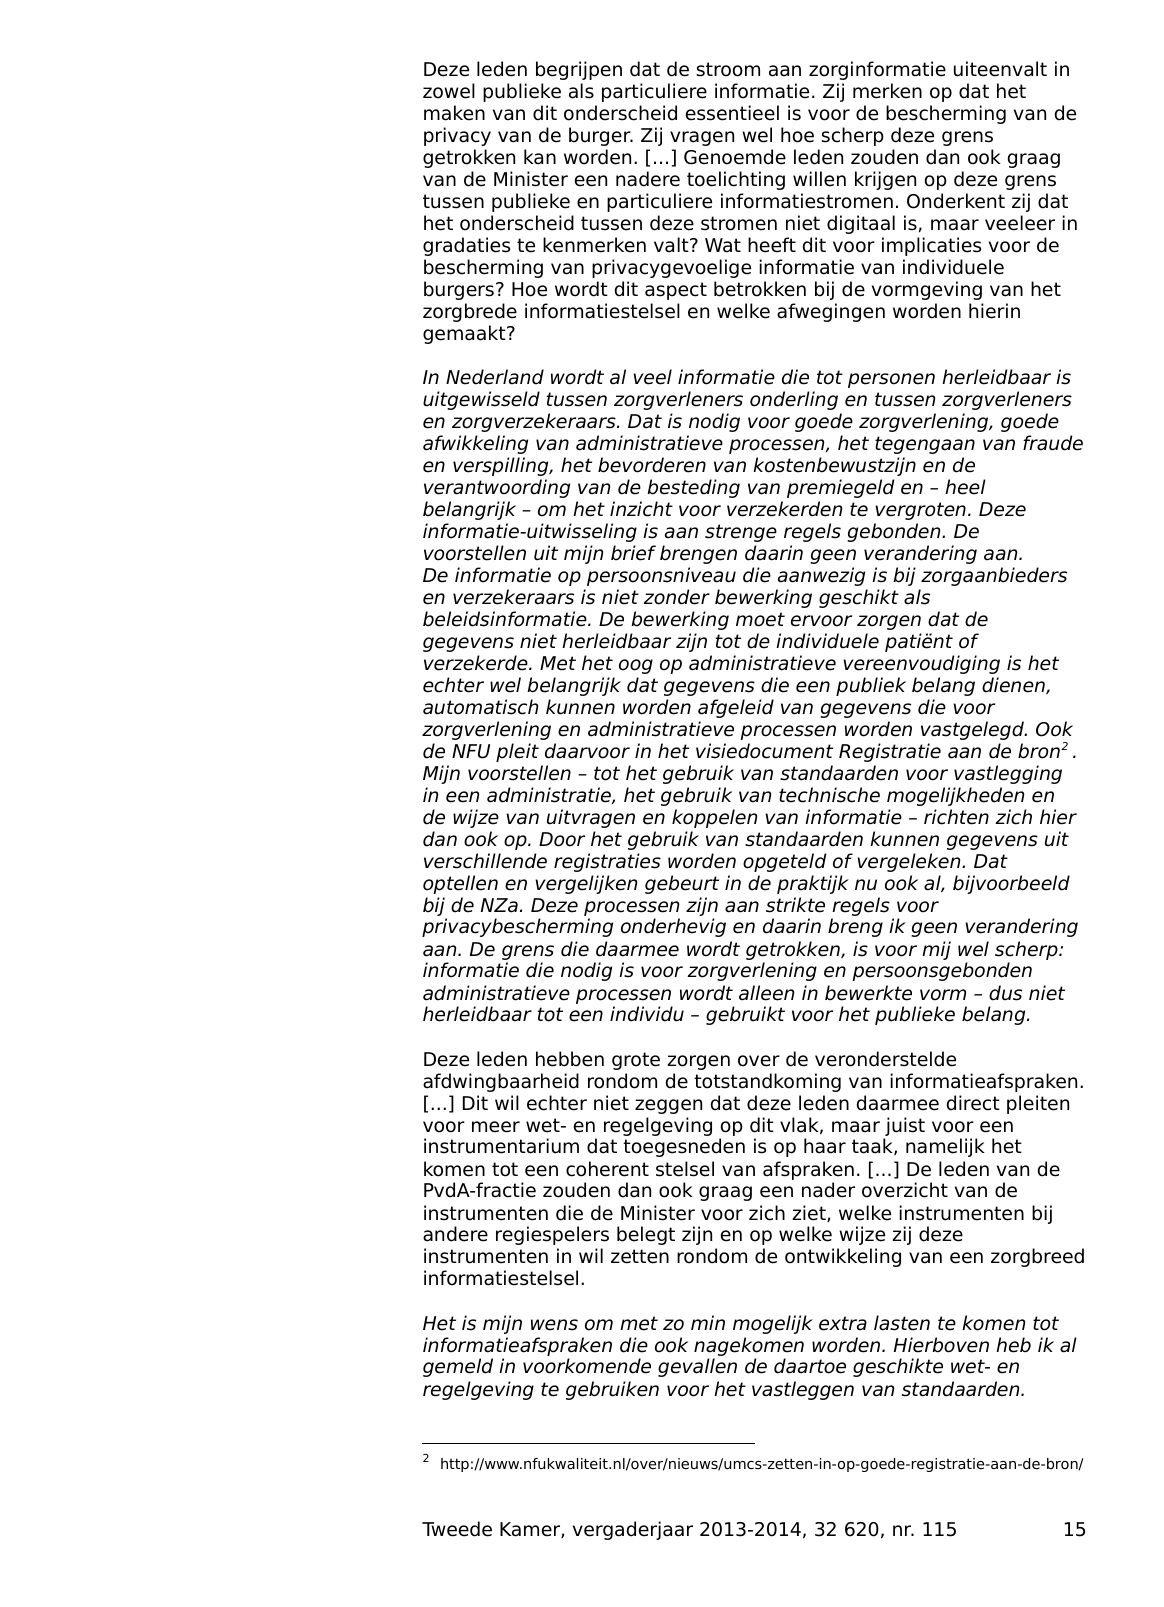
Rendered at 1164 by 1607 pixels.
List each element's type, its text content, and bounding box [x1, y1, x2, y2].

text http://www.nfukwaliteit.nl/over/nieuws/umcs-zetten-in-op-goede-registratie-aan-de-bron/ [422, 1452, 1087, 1474]
text Het is mijn wens om met zo min mogelijk extra lasten te komen tot informatieafspraken die ook nagekomen worden. Hierboven heb ik al gemeld in voorkomende gevallen de daartoe geschikte wet- en regelgeving te gebruiken voor het vastleggen van standaarden. [422, 1312, 1087, 1400]
text De informatie op persoonsniveau die aanwezig is bij zorgaanbieders en verzekeraars is niet zonder bewerking geschikt als beleidsinformatie. De bewerking moet ervoor zorgen dat de gegevens niet herleidbaar zijn tot de individuele patiënt of verzekerde. Met het oog op administratieve vereenvoudiging is het echter wel belangrijk dat gegevens die een publiek belang dienen, automatisch kunnen worden afgeleid van gegevens die voor zorgverlening en administratieve processen worden vastgelegd. Ook de NFU pleit daarvoor in het visiedocument Registratie aan de bron. Mijn voorstellen – tot het gebruik van standaarden voor vastlegging in een administratie, het gebruik van technische mogelijkheden en de wijze van uitvragen en koppelen van informatie – richten zich hier dan ook op. Door het gebruik van standaarden kunnen gegevens uit verschillende registraties worden opgeteld of vergeleken. Dat optellen en vergelijken gebeurt in de praktijk nu ook al, bijvoorbeeld bij de NZa. Deze processen zijn aan strikte regels voor privacybescherming onderhevig en daarin breng ik geen verandering aan. De grens die daarmee wordt getrokken, is voor mij wel scherp: informatie die nodig is voor zorgverlening en persoonsgebonden administratieve processen wordt alleen in bewerkte vorm – dus niet herleidbaar tot een individu – gebruikt voor het publieke belang. [422, 565, 1087, 1026]
text In Nederland wordt al veel informatie die tot personen herleidbaar is uitgewisseld tussen zorgverleners onderling en tussen zorgverleners en zorgverzekeraars. Dat is nodig voor goede zorgverlening, goede afwikkeling van administratieve processen, het tegengaan van fraude en verspilling, het bevorderen van kostenbewustzijn en de verantwoording van de besteding van premiegeld en – heel belangrijk – om het inzicht voor verzekerden te vergroten. Deze informatie-uitwisseling is aan strenge regels gebonden. De voorstellen uit mijn brief brengen daarin geen verandering aan. [422, 367, 1087, 565]
text Deze leden hebben grote zorgen over de veronderstelde afdwingbaarheid rondom de totstandkoming van informatieafspraken. [...] Dit wil echter niet zeggen dat deze leden daarmee direct pleiten voor meer wet- en regelgeving op dit vlak, maar juist voor een instrumentarium dat toegesneden is op haar taak, namelijk het komen tot een coherent stelsel van afspraken. [...] De leden van de PvdA-fractie zouden dan ook graag een nader overzicht van de instrumenten die de Minister voor zich ziet, welke instrumenten bij andere regiespelers belegt zijn en op welke wijze zij deze instrumenten in wil zetten rondom de ontwikkeling van een zorgbreed informatiestelsel. [422, 1048, 1087, 1290]
text Deze leden begrijpen dat de stroom aan zorginformatie uiteenvalt in zowel publieke als particuliere informatie. Zij merken op dat het maken van dit onderscheid essentieel is voor de bescherming van de privacy van de burger. Zij vragen wel hoe scherp deze grens getrokken kan worden. [...] Genoemde leden zouden dan ook graag van de Minister een nadere toelichting willen krijgen op deze grens tussen publieke en particuliere informatiestromen. Onderkent zij dat het onderscheid tussen deze stromen niet digitaal is, maar veeleer in gradaties te kenmerken valt? Wat heeft dit voor implicaties voor de bescherming van privacygevoelige informatie van individuele burgers? Hoe wordt dit aspect betrokken bij de vormgeving van het zorgbrede informatiestelsel en welke afwegingen worden hierin gemaakt? [422, 59, 1087, 345]
